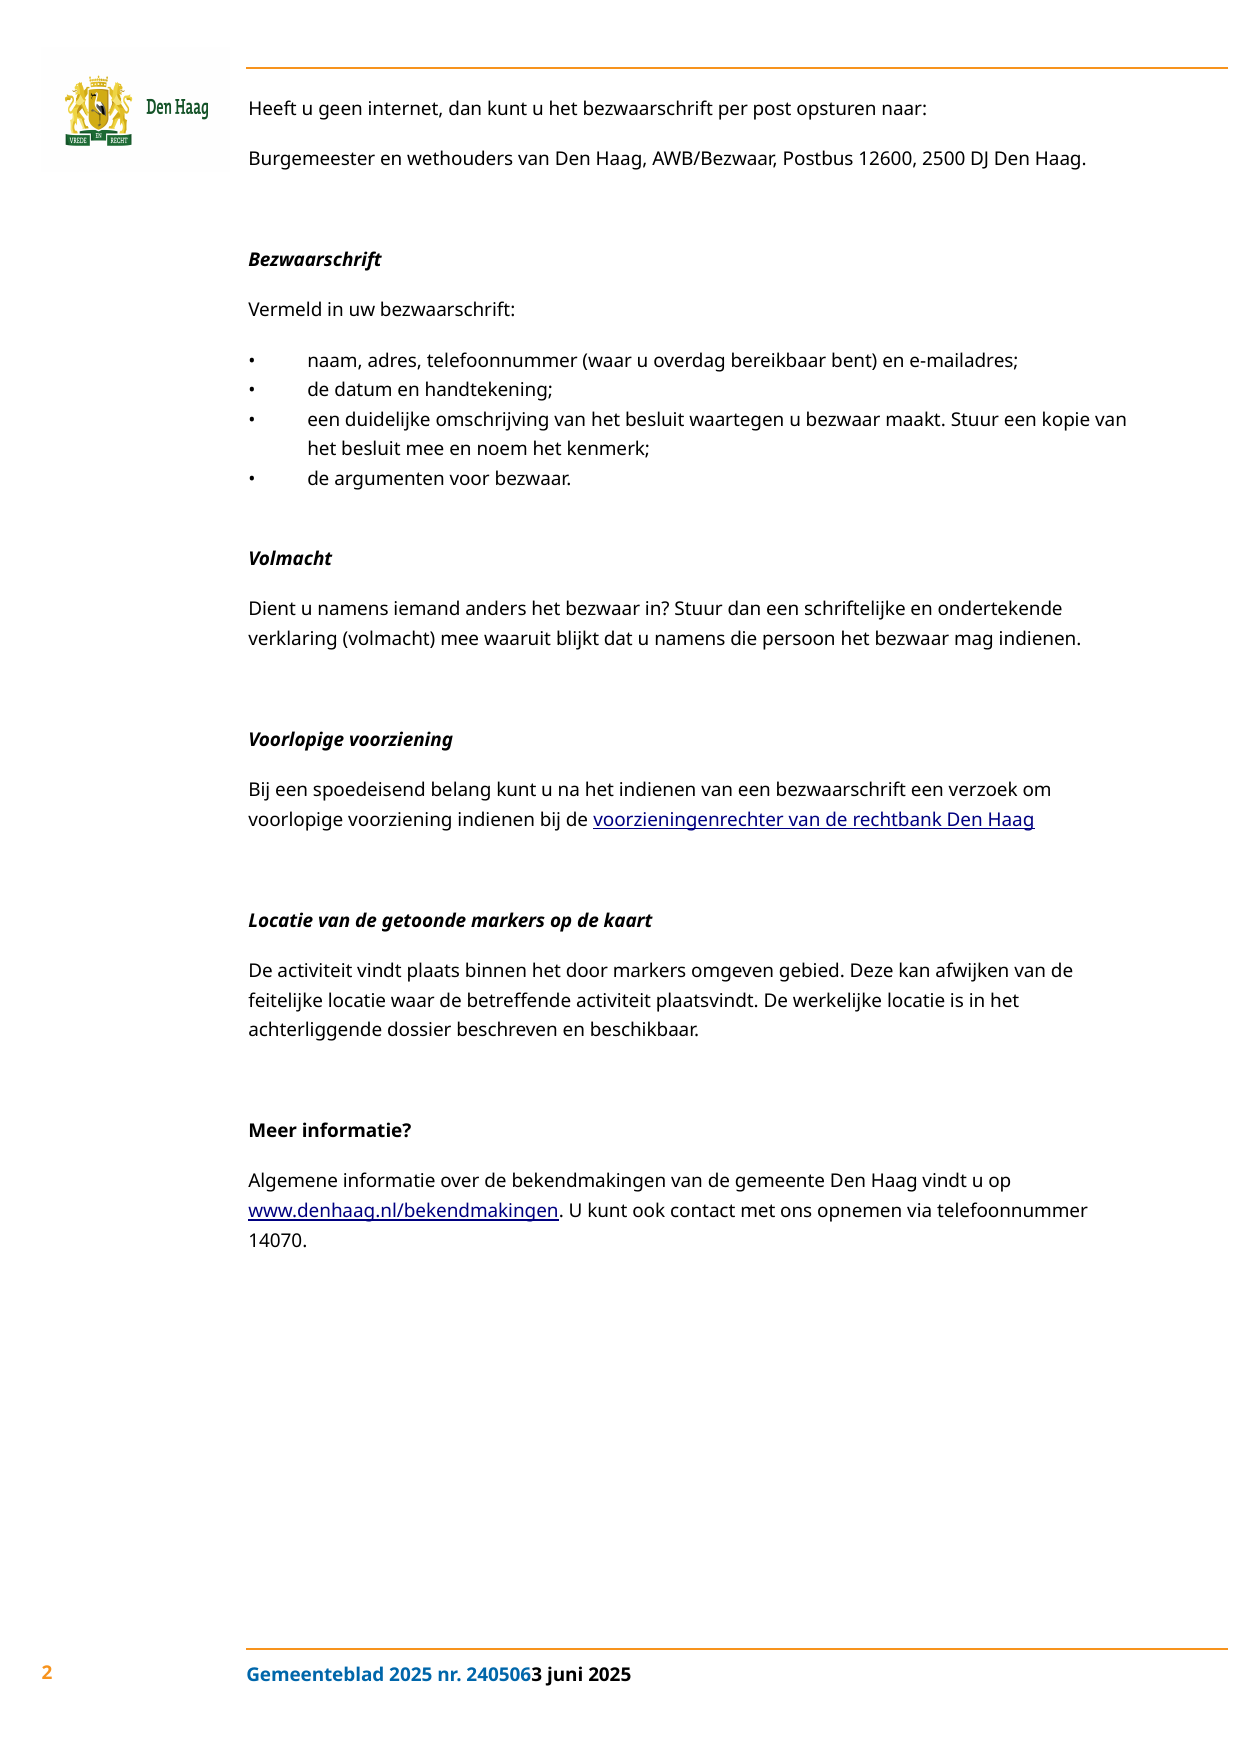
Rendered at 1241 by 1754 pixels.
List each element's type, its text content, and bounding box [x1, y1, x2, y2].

list een duidelijke omschrijving van het besluit waartegen u bezwaar maakt. Stuur een kopie van het besluit mee en noem het kenmerk; [248, 406, 1152, 461]
text De activiteit vindt plaats binnen het door markers omgeven gebied. Deze kan afwijken van de feitelijke locatie waar de betreffende activiteit plaatsvindt. De werkelijke locatie is in het achterliggende dossier beschreven en beschikbaar. [248, 957, 1152, 1042]
text Heeft u geen internet, dan kunt u het bezwaarschrift per post opsturen naar: [248, 95, 1152, 121]
text Algemene informatie over de bekendmakingen van de gemeente Den Haag vindt u op www.denhaag.nl/bekendmakingen. U kunt ook contact met ons opnemen via telefoonnummer 14070. [248, 1168, 1152, 1253]
list de argumenten voor bezwaar. [248, 465, 1152, 491]
text Meer informatie? [248, 1117, 1152, 1143]
list de datum en handtekening; [248, 376, 1152, 402]
text Volmacht [248, 545, 1152, 571]
list naam, adres, telefoonnummer (waar u overdag bereikbaar bent) en e-mailadres; [248, 347, 1152, 373]
text Voorlopige voorziening [248, 726, 1152, 752]
text Vermeld in uw bezwaarschrift: [248, 296, 1152, 322]
text Dient u namens iemand anders het bezwaar in? Stuur dan een schriftelijke en ondertekende verklaring (volmacht) mee waaruit blijkt dat u namens die persoon het bezwaar mag indienen. [248, 596, 1152, 651]
text Locatie van de getoonde markers op de kaart [248, 907, 1152, 933]
text Bij een spoedeisend belang kunt u na het indienen van een bezwaarschrift een verzoek om voorlopige voorziening indienen bij de voorzieningenrechter van de rechtbank Den Haag [248, 776, 1152, 832]
text Bezwaarschrift [248, 246, 1152, 272]
picture [41, 47, 231, 172]
text Burgemeester en wethouders van Den Haag, AWB/Bezwaar, Postbus 12600, 2500 DJ Den Haag. [248, 145, 1152, 171]
